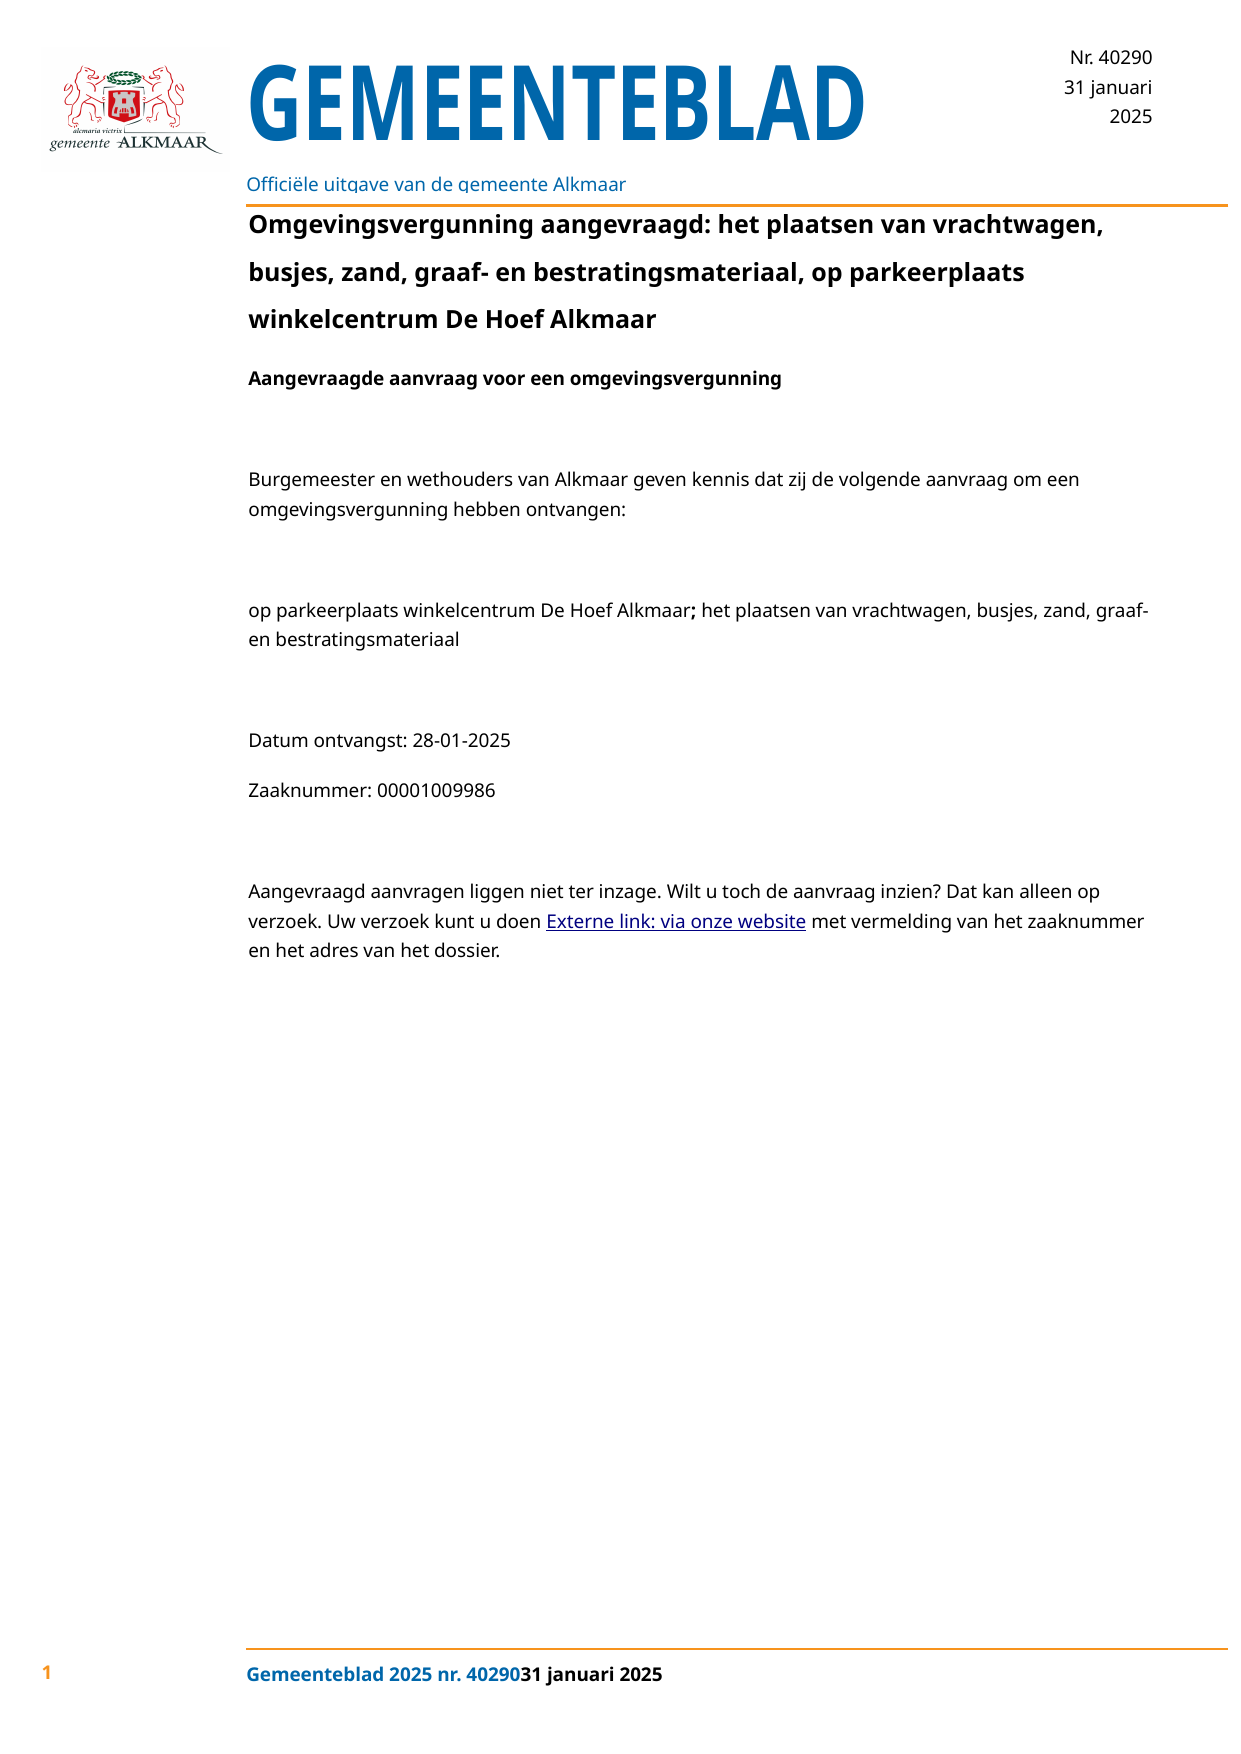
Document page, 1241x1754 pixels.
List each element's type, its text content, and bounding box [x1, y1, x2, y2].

text Aangevraagde aanvraag voor een omgevingsvergunning [248, 366, 1152, 391]
text Datum ontvangst: 28-01-2025 [248, 727, 1152, 753]
text Aangevraagd aanvragen liggen niet ter inzage. Wilt u toch de aanvraag inzien? Dat kan alleen op verzoek. Uw verzoek kunt u doen Externe link: via onze website met vermelding van het zaaknummer en het adres van het dossier. [248, 878, 1152, 963]
text op parkeerplaats winkelcentrum De Hoef Alkmaar; het plaatsen van vrachtwagen, busjes, zand, graaf- en bestratingsmateriaal [248, 597, 1152, 652]
text Zaaknummer: 00001009986 [248, 778, 1152, 803]
text Burgemeester en wethouders van Alkmaar geven kennis dat zij de volgende aanvraag om een omgevingsvergunning hebben ontvangen: [248, 466, 1152, 522]
text Omgevingsvergunning aangevraagd: het plaatsen van vrachtwagen, busjes, zand, graaf- en bestratingsmateriaal, op parkeerplaats winkelcentrum De Hoef Alkmaar [248, 207, 1152, 336]
picture [41, 47, 231, 172]
